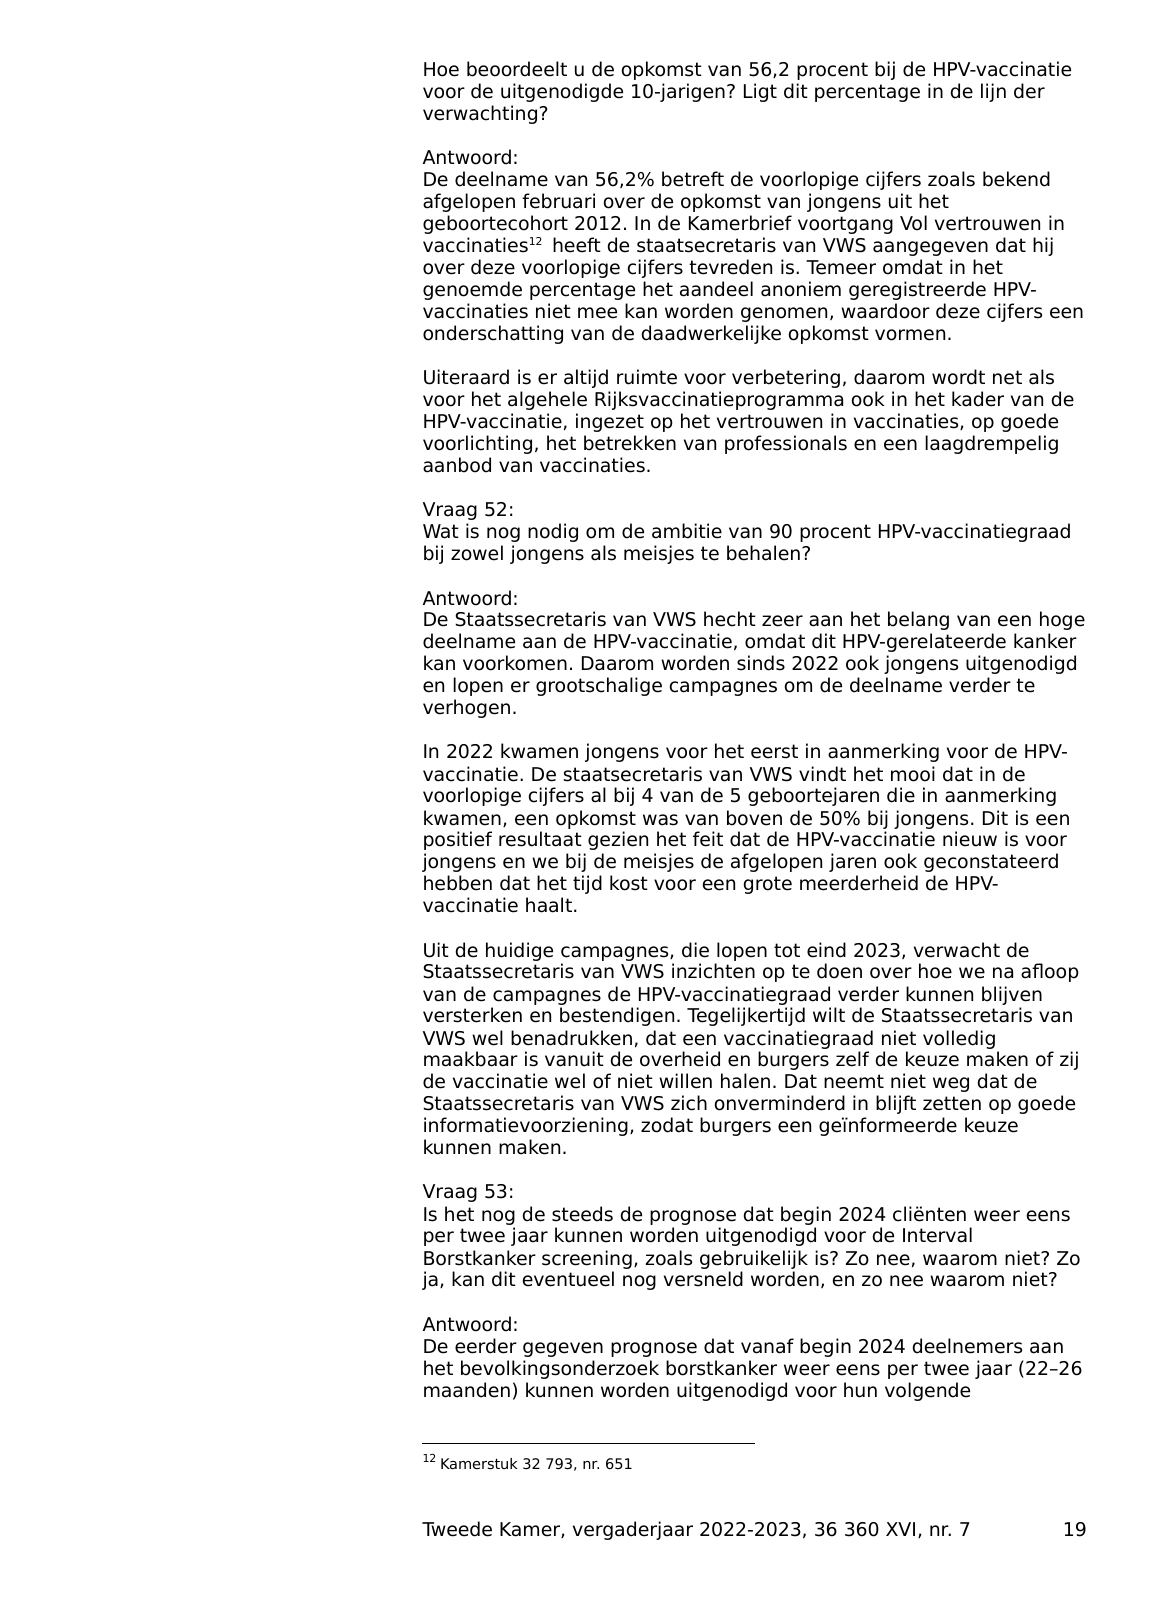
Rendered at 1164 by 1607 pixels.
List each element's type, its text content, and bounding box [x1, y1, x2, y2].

text Vraag 53: [422, 1181, 1087, 1203]
text Antwoord: [422, 147, 1087, 169]
text De Staatssecretaris van VWS hecht zeer aan het belang van een hoge deelname aan de HPV-vaccinatie, omdat dit HPV-gerelateerde kanker kan voorkomen. Daarom worden sinds 2022 ook jongens uitgenodigd en lopen er grootschalige campagnes om de deelname verder te verhogen. [422, 609, 1087, 719]
text Antwoord: [422, 587, 1087, 609]
text Vraag 52: [422, 499, 1087, 521]
text De eerder gegeven prognose dat vanaf begin 2024 deelnemers aan het bevolkingsonderzoek borstkanker weer eens per twee jaar (22–26 maanden) kunnen worden uitgenodigd voor hun volgende [422, 1336, 1087, 1401]
text Uit de huidige campagnes, die lopen tot eind 2023, verwacht de Staatssecretaris van VWS inzichten op te doen over hoe we na afloop van de campagnes de HPV-vaccinatiegraad verder kunnen blijven versterken en bestendigen. Tegelijkertijd wilt de Staatssecretaris van VWS wel benadrukken, dat een vaccinatiegraad niet volledig maakbaar is vanuit de overheid en burgers zelf de keuze maken of zij de vaccinatie wel of niet willen halen. Dat neemt niet weg dat de Staatssecretaris van VWS zich onverminderd in blijft zetten op goede informatievoorziening, zodat burgers een geïnformeerde keuze kunnen maken. [422, 939, 1087, 1159]
text Wat is nog nodig om de ambitie van 90 procent HPV-vaccinatiegraad bij zowel jongens als meisjes te behalen? [422, 521, 1087, 565]
text Uiteraard is er altijd ruimte voor verbetering, daarom wordt net als voor het algehele Rijksvaccinatieprogramma ook in het kader van de HPV-vaccinatie, ingezet op het vertrouwen in vaccinaties, op goede voorlichting, het betrekken van professionals en een laagdrempelig aanbod van vaccinaties. [422, 367, 1087, 477]
text Hoe beoordeelt u de opkomst van 56,2 procent bij de HPV-vaccinatie voor de uitgenodigde 10-jarigen? Ligt dit percentage in de lijn der verwachting? [422, 59, 1087, 125]
text De deelname van 56,2% betreft de voorlopige cijfers zoals bekend afgelopen februari over de opkomst van jongens uit het geboortecohort 2012. In de Kamerbrief voortgang Vol vertrouwen in vaccinaties heeft de staatsecretaris van VWS aangegeven dat hij over deze voorlopige cijfers tevreden is. Temeer omdat in het genoemde percentage het aandeel anoniem geregistreerde HPV-vaccinaties niet mee kan worden genomen, waardoor deze cijfers een onderschatting van de daadwerkelijke opkomst vormen. [422, 169, 1087, 345]
text Kamerstuk 32 793, nr. 651 [422, 1452, 1087, 1474]
text Antwoord: [422, 1313, 1087, 1336]
text In 2022 kwamen jongens voor het eerst in aanmerking voor de HPV-vaccinatie. De staatsecretaris van VWS vindt het mooi dat in de voorlopige cijfers al bij 4 van de 5 geboortejaren die in aanmerking kwamen, een opkomst was van boven de 50% bij jongens. Dit is een positief resultaat gezien het feit dat de HPV-vaccinatie nieuw is voor jongens en we bij de meisjes de afgelopen jaren ook geconstateerd hebben dat het tijd kost voor een grote meerderheid de HPV-vaccinatie haalt. [422, 741, 1087, 917]
text Is het nog de steeds de prognose dat begin 2024 cliënten weer eens per twee jaar kunnen worden uitgenodigd voor de Interval Borstkanker screening, zoals gebruikelijk is? Zo nee, waarom niet? Zo ja, kan dit eventueel nog versneld worden, en zo nee waarom niet? [422, 1203, 1087, 1291]
